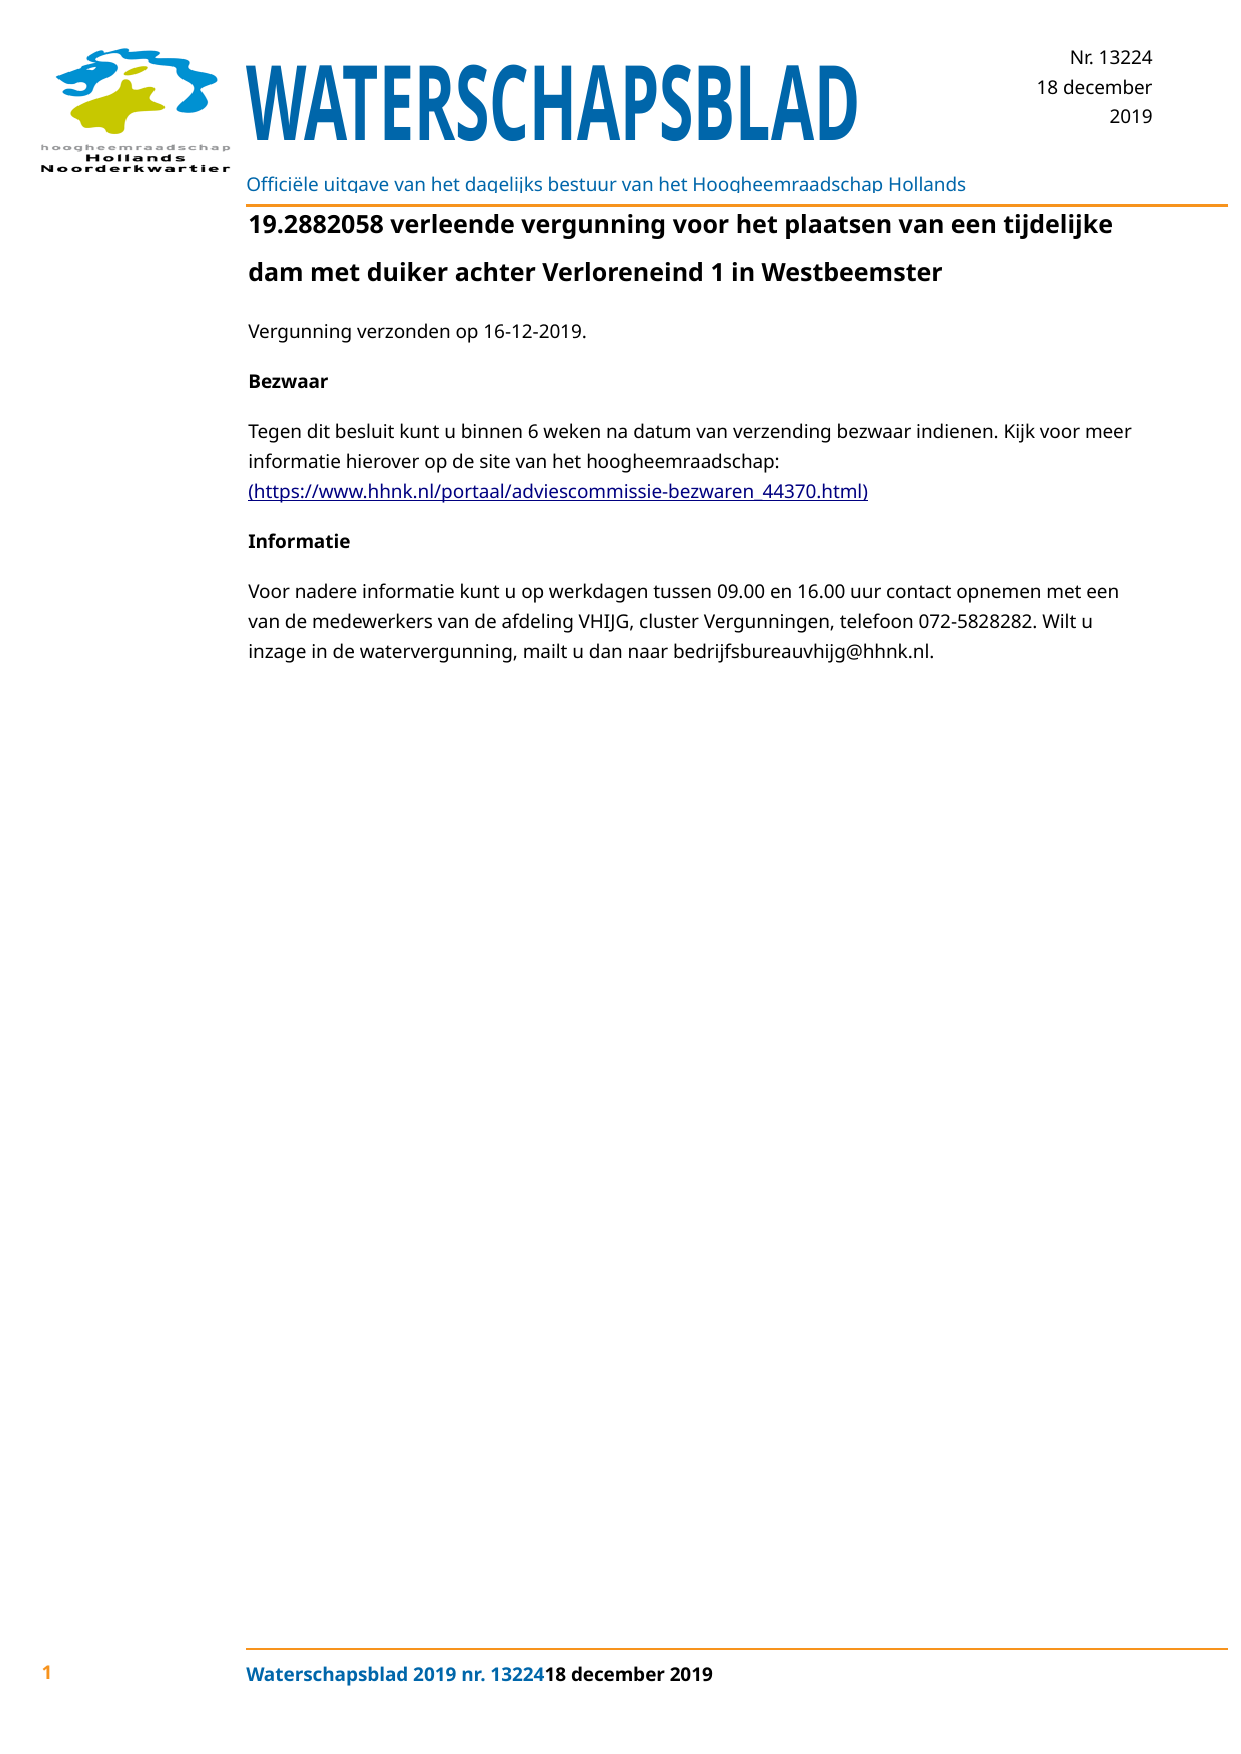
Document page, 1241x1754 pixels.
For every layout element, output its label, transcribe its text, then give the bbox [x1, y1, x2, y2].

text Tegen dit besluit kunt u binnen 6 weken na datum van verzending bezwaar indienen. Kijk voor meer informatie hierover op de site van het hoogheemraadschap: (https://www.hhnk.nl/portaal/adviescommissie-bezwaren_44370.html) [248, 419, 1152, 504]
picture [41, 47, 231, 172]
text 19.2882058 verleende vergunning voor het plaatsen van een tijdelijke dam met duiker achter Verloreneind 1 in Westbeemster [248, 207, 1152, 288]
text Vergunning verzonden op 16-12-2019. [248, 318, 1152, 344]
text Voor nadere informatie kunt u op werkdagen tussen 09.00 en 16.00 uur contact opnemen met een van de medewerkers van de afdeling VHIJG, cluster Vergunningen, telefoon 072-5828282. Wilt u inzage in de watervergunning, mailt u dan naar bedrijfsbureauvhijg@hhnk.nl. [248, 579, 1152, 664]
text Informatie [248, 528, 1152, 554]
text Bezwaar [248, 368, 1152, 394]
